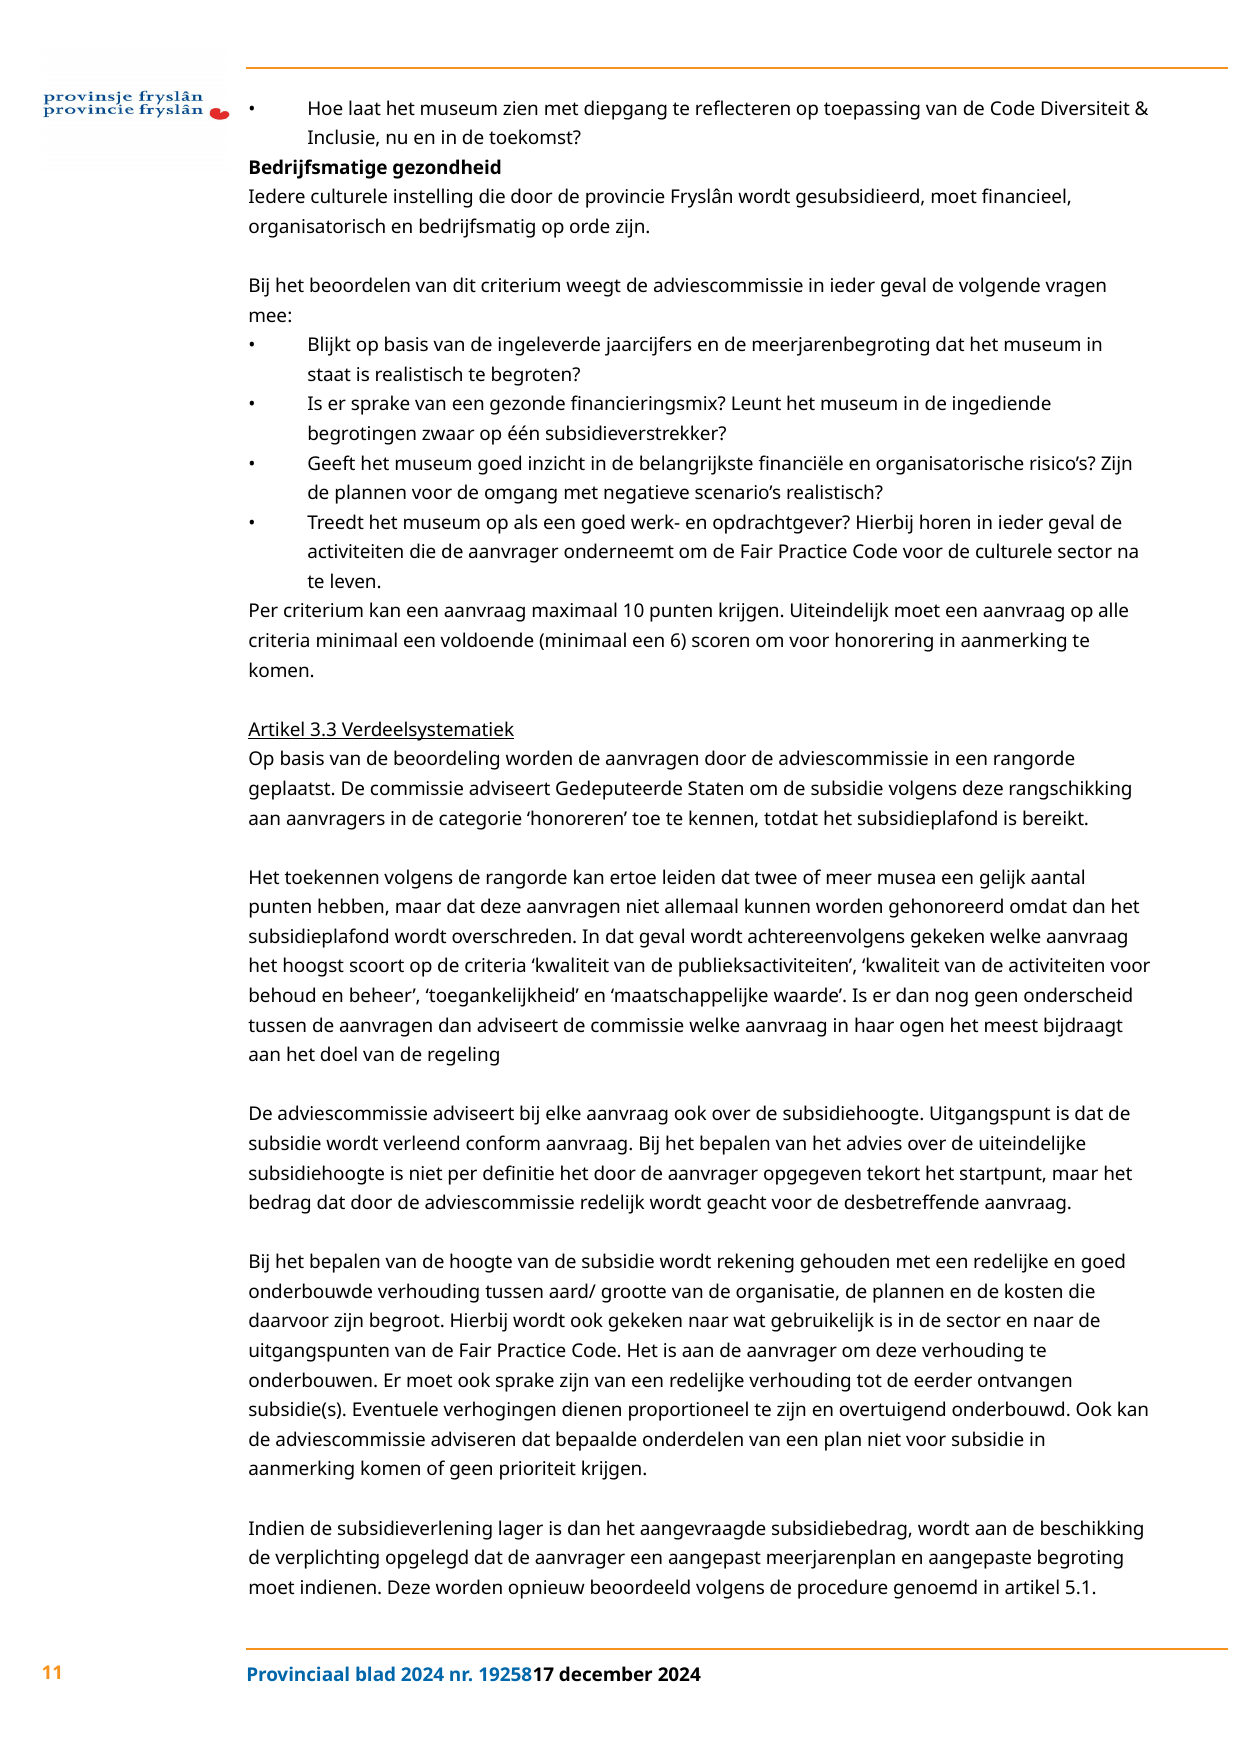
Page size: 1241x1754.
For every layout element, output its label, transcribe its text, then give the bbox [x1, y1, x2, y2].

list Is er sprake van een gezonde financieringsmix? Leunt het museum in de ingediende begrotingen zwaar op één subsidieverstrekker? [248, 391, 1152, 446]
text Indien de subsidieverlening lager is dan het aangevraagde subsidiebedrag, wordt aan de beschikking de verplichting opgelegd dat de aanvrager een aangepast meerjarenplan en aangepaste begroting moet indienen. Deze worden opnieuw beoordeeld volgens de procedure genoemd in artikel 5.1. [248, 1515, 1152, 1600]
list Hoe laat het museum zien met diepgang te reflecteren op toepassing van de Code Diversiteit & Inclusie, nu en in de toekomst? [248, 95, 1152, 150]
picture [41, 47, 231, 172]
text Artikel 3.3 Verdeelsystematiek [248, 716, 1152, 742]
list Blijkt op basis van de ingeleverde jaarcijfers en de meerjarenbegroting dat het museum in staat is realistisch te begroten? [248, 331, 1152, 387]
text De adviescommissie adviseert bij elke aanvraag ook over de subsidiehoogte. Uitgangspunt is dat de subsidie wordt verleend conform aanvraag. Bij het bepalen van het advies over de uiteindelijke subsidiehoogte is niet per definitie het door de aanvrager opgegeven tekort het startpunt, maar het bedrag dat door de adviescommissie redelijk wordt geacht voor de desbetreffende aanvraag. [248, 1101, 1152, 1215]
list Geeft het museum goed inzicht in de belangrijkste financiële en organisatorische risico’s? Zijn de plannen voor de omgang met negatieve scenario’s realistisch? [248, 450, 1152, 505]
text Bedrijfsmatige gezondheid [248, 154, 1152, 180]
text Per criterium kan een aanvraag maximaal 10 punten krijgen. Uiteindelijk moet een aanvraag op alle criteria minimaal een voldoende (minimaal een 6) scoren om voor honorering in aanmerking te komen. [248, 598, 1152, 683]
text Bij het beoordelen van dit criterium weegt de adviescommissie in ieder geval de volgende vragen mee: [248, 272, 1152, 328]
text Het toekennen volgens de rangorde kan ertoe leiden dat twee of meer musea een gelijk aantal punten hebben, maar dat deze aanvragen niet allemaal kunnen worden gehonoreerd omdat dan het subsidieplafond wordt overschreden. In dat geval wordt achtereenvolgens gekeken welke aanvraag het hoogst scoort op de criteria ‘kwaliteit van de publieksactiviteiten’, ‘kwaliteit van de activiteiten voor behoud en beheer’, ‘toegankelijkheid’ en ‘maatschappelijke waarde’. Is er dan nog geen onderscheid tussen de aanvragen dan adviseert de commissie welke aanvraag in haar ogen het meest bijdraagt aan het doel van de regeling [248, 864, 1152, 1067]
text Bij het bepalen van de hoogte van de subsidie wordt rekening gehouden met een redelijke en goed onderbouwde verhouding tussen aard/ grootte van de organisatie, de plannen en de kosten die daarvoor zijn begroot. Hierbij wordt ook gekeken naar wat gebruikelijk is in de sector en naar de uitgangspunten van de Fair Practice Code. Het is aan de aanvrager om deze verhouding te onderbouwen. Er moet ook sprake zijn van een redelijke verhouding tot de eerder ontvangen subsidie(s). Eventuele verhogingen dienen proportioneel te zijn en overtuigend onderbouwd. Ook kan de adviescommissie adviseren dat bepaalde onderdelen van een plan niet voor subsidie in aanmerking komen of geen prioriteit krijgen. [248, 1248, 1152, 1481]
list Treedt het museum op als een goed werk- en opdrachtgever? Hierbij horen in ieder geval de activiteiten die de aanvrager onderneemt om de Fair Practice Code voor de culturele sector na te leven. [248, 509, 1152, 594]
text Iedere culturele instelling die door de provincie Fryslân wordt gesubsidieerd, moet financieel, organisatorisch en bedrijfsmatig op orde zijn. [248, 183, 1152, 239]
text Op basis van de beoordeling worden de aanvragen door de adviescommissie in een rangorde geplaatst. De commissie adviseert Gedeputeerde Staten om de subsidie volgens deze rangschikking aan aanvragers in de categorie ‘honoreren’ toe te kennen, totdat het subsidieplafond is bereikt. [248, 746, 1152, 831]
